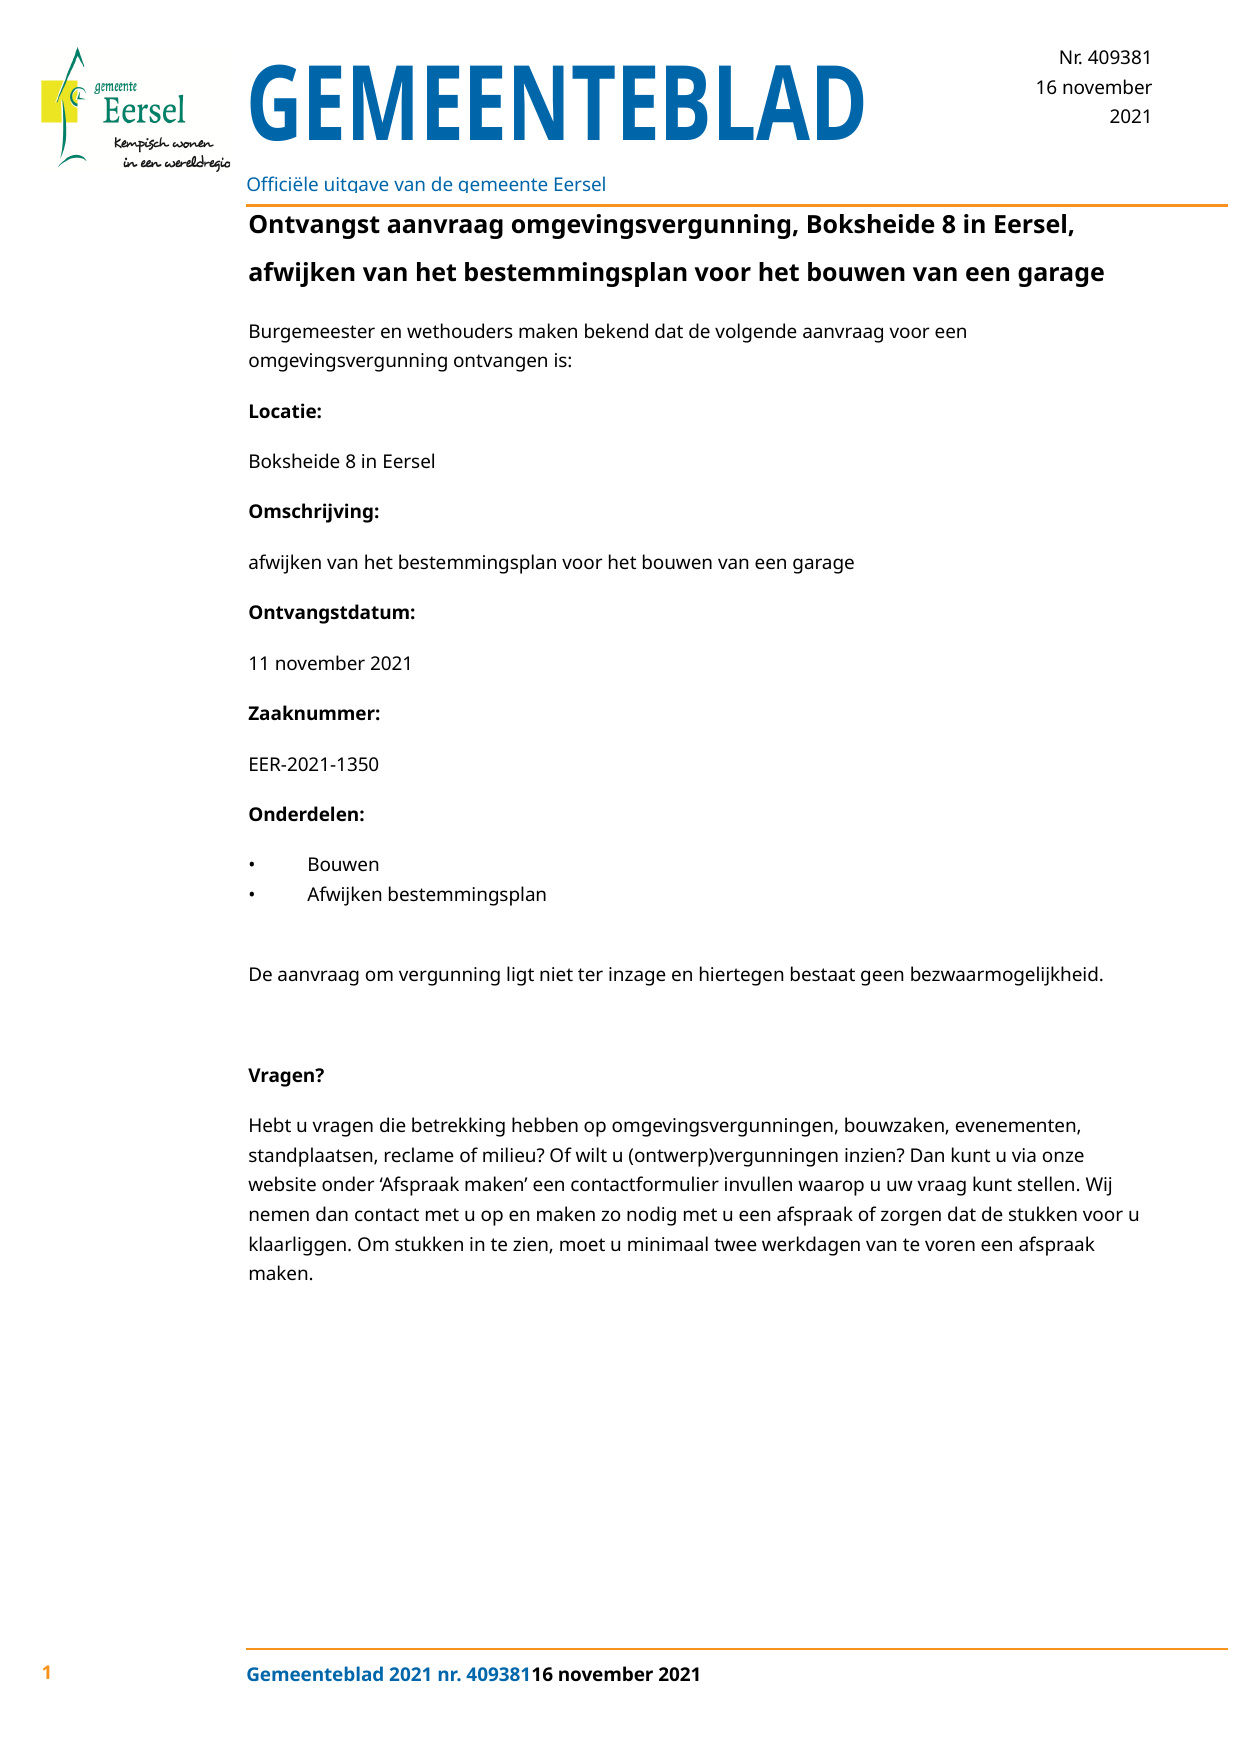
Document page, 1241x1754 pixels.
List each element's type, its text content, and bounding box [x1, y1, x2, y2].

text EER-2021-1350 [248, 751, 1152, 777]
list Afwijken bestemmingsplan [248, 881, 1152, 907]
text Burgemeester en wethouders maken bekend dat de volgende aanvraag voor een omgevingsvergunning ontvangen is: [248, 318, 1152, 373]
list Bouwen [248, 852, 1152, 877]
text Omschrijving: [248, 499, 1152, 524]
text Onderdelen: [248, 801, 1152, 827]
text Boksheide 8 in Eersel [248, 448, 1152, 474]
picture [41, 47, 231, 172]
text Zaaknummer: [248, 700, 1152, 726]
text Ontvangst aanvraag omgevingsvergunning, Boksheide 8 in Eersel, afwijken van het bestemmingsplan voor het bouwen van een garage [248, 207, 1152, 288]
text afwijken van het bestemmingsplan voor het bouwen van een garage [248, 549, 1152, 575]
text 11 november 2021 [248, 650, 1152, 676]
text Vragen? [248, 1062, 1152, 1088]
text Ontvangstdatum: [248, 599, 1152, 625]
text Locatie: [248, 398, 1152, 424]
text De aanvraag om vergunning ligt niet ter inzage en hiertegen bestaat geen bezwaarmogelijkheid. [248, 961, 1152, 987]
text Hebt u vragen die betrekking hebben op omgevingsvergunningen, bouwzaken, evenementen, standplaatsen, reclame of milieu? Of wilt u (ontwerp)vergunningen inzien? Dan kunt u via onze website onder ‘Afspraak maken’ een contactformulier invullen waarop u uw vraag kunt stellen. Wij nemen dan contact met u op en maken zo nodig met u een afspraak of zorgen dat de stukken voor u klaarliggen. Om stukken in te zien, moet u minimaal twee werkdagen van te voren een afspraak maken. [248, 1112, 1152, 1286]
